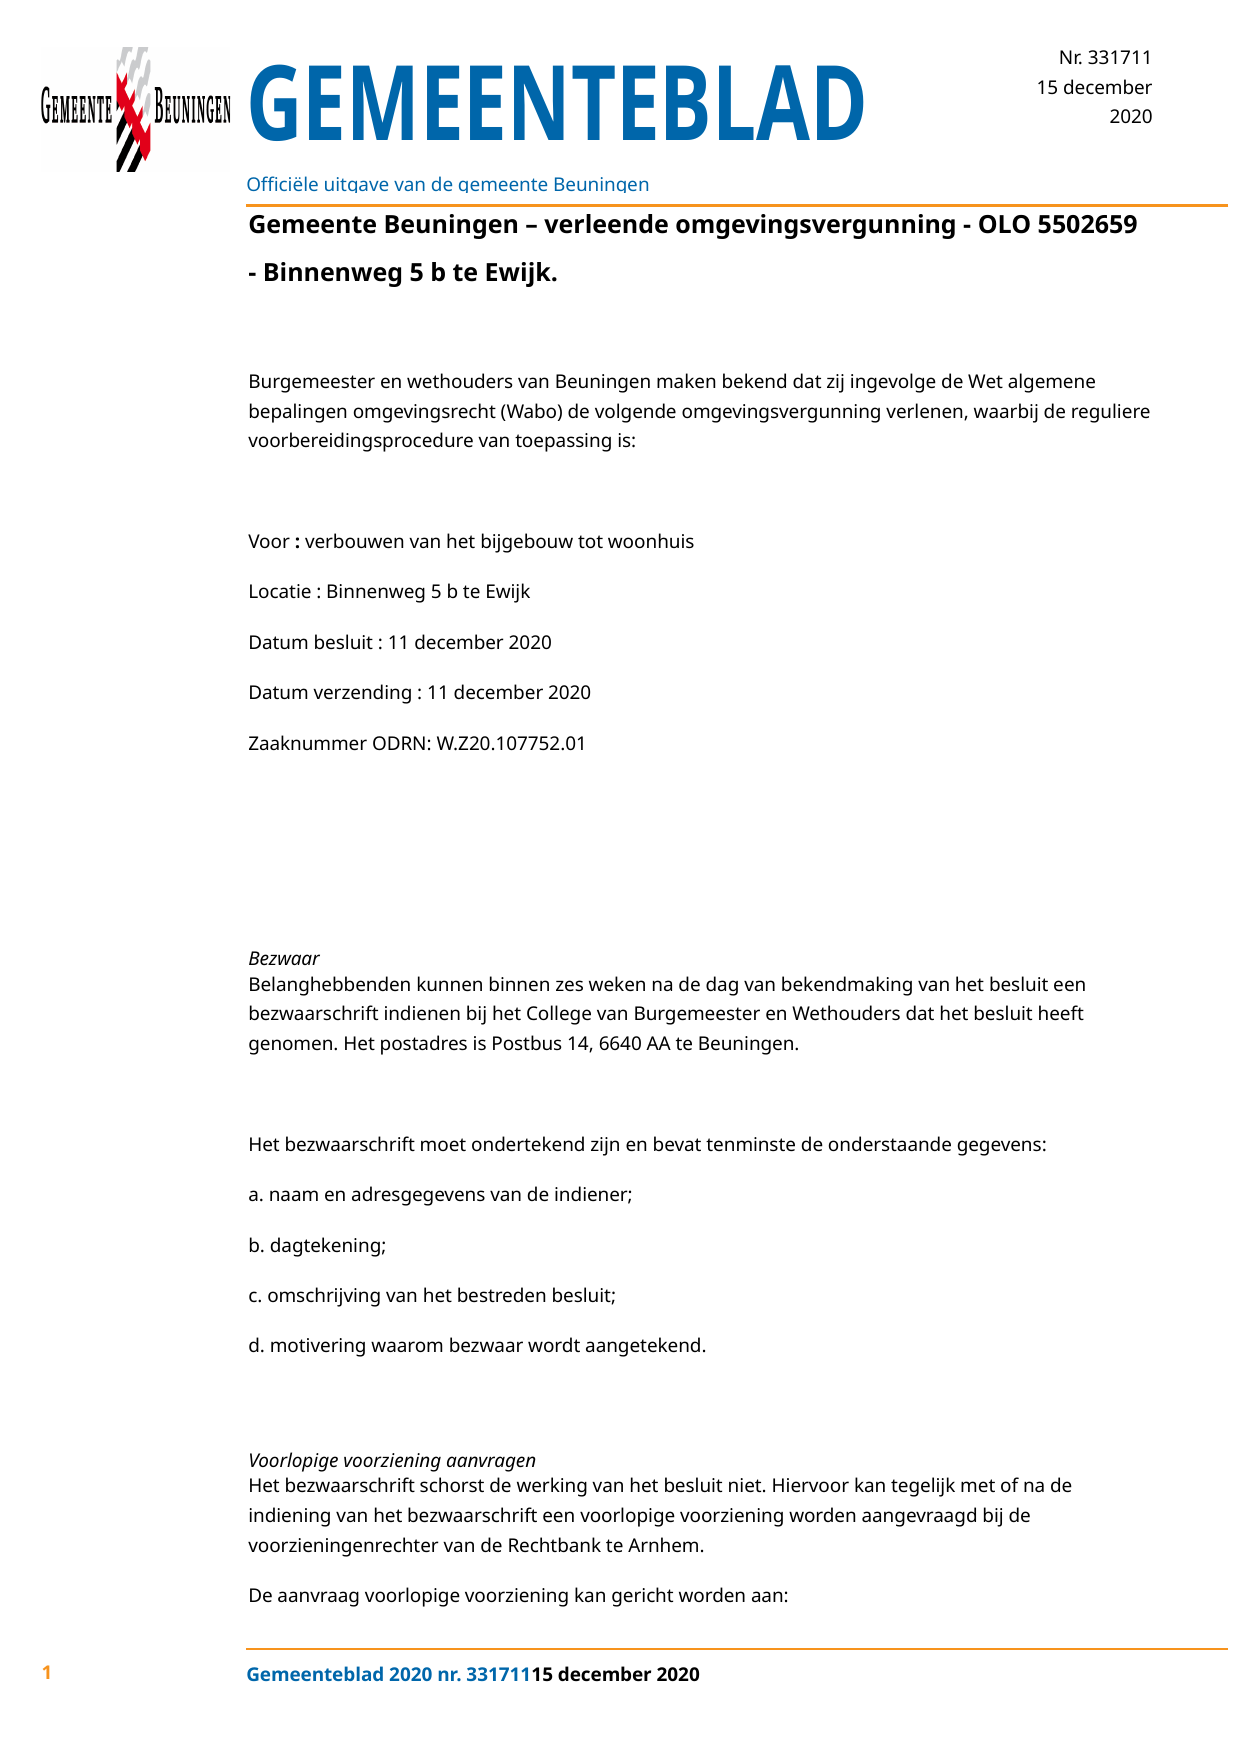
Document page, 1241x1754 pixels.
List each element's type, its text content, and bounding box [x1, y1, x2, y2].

text Het bezwaarschrift schorst de werking van het besluit niet. Hiervoor kan tegelijk met of na de indiening van het bezwaarschrift een voorlopige voorziening worden aangevraagd bij de voorzieningenrechter van de Rechtbank te Arnhem. [248, 1473, 1152, 1558]
text Belanghebbenden kunnen binnen zes weken na de dag van bekendmaking van het besluit een bezwaarschrift indienen bij het College van Burgemeester en Wethouders dat het besluit heeft genomen. Het postadres is Postbus 14, 6640 AA te Beuningen. [248, 971, 1152, 1056]
text Zaaknummer ODRN: W.Z20.107752.01 [248, 730, 1152, 756]
text Gemeente Beuningen – verleende omgevingsvergunning - OLO 5502659 - Binnenweg 5 b te Ewijk. [248, 207, 1152, 288]
text Datum verzending : 11 december 2020 [248, 679, 1152, 705]
text Voorlopige voorziening aanvragen [248, 1447, 1152, 1473]
text c. omschrijving van het bestreden besluit; [248, 1282, 1152, 1308]
text a. naam en adresgegevens van de indiener; [248, 1181, 1152, 1207]
text Datum besluit : 11 december 2020 [248, 629, 1152, 655]
text Voor : verbouwen van het bijgebouw tot woonhuis [248, 528, 1152, 554]
text d. motivering waarom bezwaar wordt aangetekend. [248, 1333, 1152, 1358]
text De aanvraag voorlopige voorziening kan gericht worden aan: [248, 1582, 1152, 1608]
picture [41, 47, 231, 172]
text b. dagtekening; [248, 1232, 1152, 1257]
text Locatie : Binnenweg 5 b te Ewijk [248, 579, 1152, 604]
text Het bezwaarschrift moet ondertekend zijn en bevat tenminste de onderstaande gegevens: [248, 1131, 1152, 1157]
text Bezwaar [248, 945, 1152, 971]
text Burgemeester en wethouders van Beuningen maken bekend dat zij ingevolge de Wet algemene bepalingen omgevingsrecht (Wabo) de volgende omgevingsvergunning verlenen, waarbij de reguliere voorbereidingsprocedure van toepassing is: [248, 368, 1152, 453]
